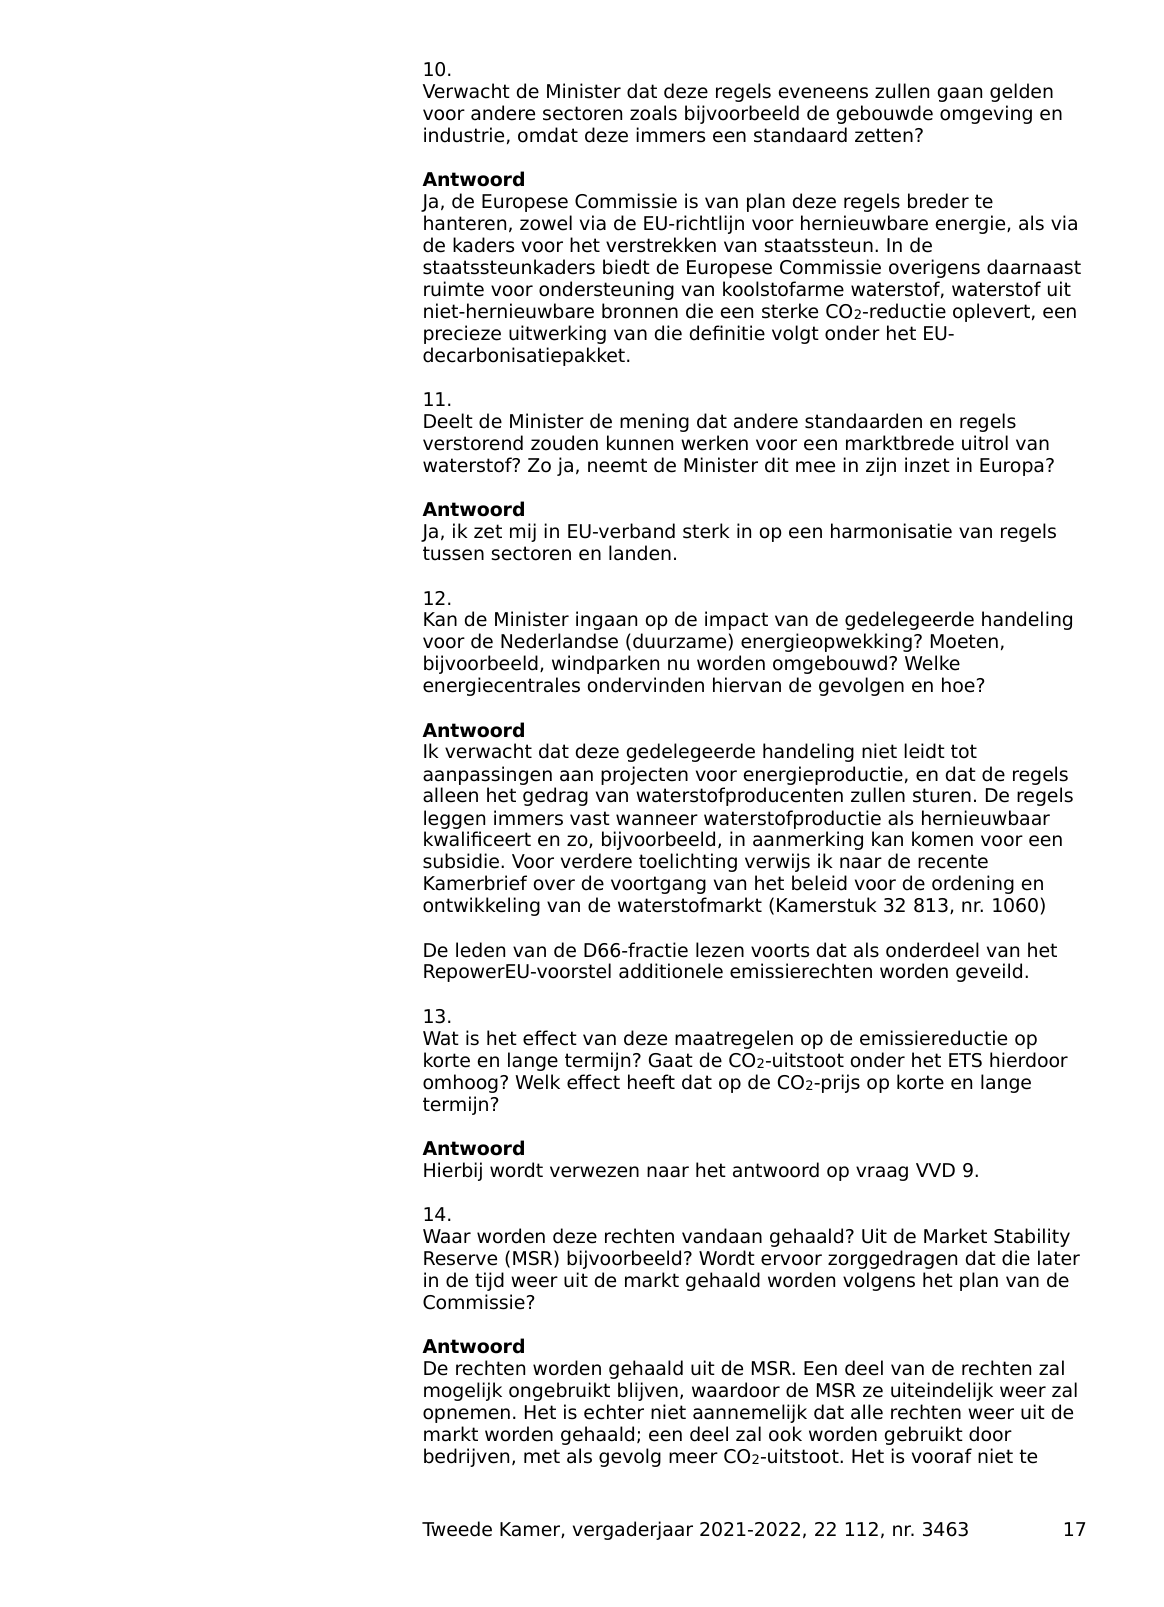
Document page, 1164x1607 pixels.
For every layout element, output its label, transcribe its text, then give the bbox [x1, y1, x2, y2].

text De rechten worden gehaald uit de MSR. Een deel van de rechten zal mogelijk ongebruikt blijven, waardoor de MSR ze uiteindelijk weer zal opnemen. Het is echter niet aannemelijk dat alle rechten weer uit de markt worden gehaald; een deel zal ook worden gebruikt door bedrijven, met als gevolg meer CO2-uitstoot. Het is vooraf niet te [422, 1358, 1087, 1468]
text Antwoord [422, 1336, 1087, 1358]
text Antwoord [422, 499, 1087, 521]
text 12. [422, 587, 1087, 609]
text De leden van de D66-fractie lezen voorts dat als onderdeel van het RepowerEU-voorstel additionele emissierechten worden geveild. [422, 939, 1087, 983]
text Antwoord [422, 719, 1087, 741]
text 10. [422, 59, 1087, 81]
text Ik verwacht dat deze gedelegeerde handeling niet leidt tot aanpassingen aan projecten voor energieproductie, en dat de regels alleen het gedrag van waterstofproducenten zullen sturen. De regels leggen immers vast wanneer waterstofproductie als hernieuwbaar kwalificeert en zo, bijvoorbeeld, in aanmerking kan komen voor een subsidie. Voor verdere toelichting verwijs ik naar de recente Kamerbrief over de voortgang van het beleid voor de ordening en ontwikkeling van de waterstofmarkt (Kamerstuk 32 813, nr. 1060) [422, 741, 1087, 917]
text Kan de Minister ingaan op de impact van de gedelegeerde handeling voor de Nederlandse (duurzame) energieopwekking? Moeten, bijvoorbeeld, windparken nu worden omgebouwd? Welke energiecentrales ondervinden hiervan de gevolgen en hoe? [422, 609, 1087, 697]
text 11. [422, 389, 1087, 411]
text Hierbij wordt verwezen naar het antwoord op vraag VVD 9. [422, 1160, 1087, 1182]
text Ja, ik zet mij in EU-verband sterk in op een harmonisatie van regels tussen sectoren en landen. [422, 521, 1087, 565]
text Deelt de Minister de mening dat andere standaarden en regels verstorend zouden kunnen werken voor een marktbrede uitrol van waterstof? Zo ja, neemt de Minister dit mee in zijn inzet in Europa? [422, 411, 1087, 477]
text 14. [422, 1204, 1087, 1226]
text Wat is het effect van deze maatregelen op de emissiereductie op korte en lange termijn? Gaat de CO2-uitstoot onder het ETS hierdoor omhoog? Welk effect heeft dat op de CO2-prijs op korte en lange termijn? [422, 1028, 1087, 1116]
text Antwoord [422, 169, 1087, 191]
text Ja, de Europese Commissie is van plan deze regels breder te hanteren, zowel via de EU-richtlijn voor hernieuwbare energie, als via de kaders voor het verstrekken van staatssteun. In de staatssteunkaders biedt de Europese Commissie overigens daarnaast ruimte voor ondersteuning van koolstofarme waterstof, waterstof uit niet-hernieuwbare bronnen die een sterke CO2-reductie oplevert, een precieze uitwerking van die definitie volgt onder het EU-decarbonisatiepakket. [422, 191, 1087, 367]
text Antwoord [422, 1138, 1087, 1160]
text Waar worden deze rechten vandaan gehaald? Uit de Market Stability Reserve (MSR) bijvoorbeeld? Wordt ervoor zorggedragen dat die later in de tijd weer uit de markt gehaald worden volgens het plan van de Commissie? [422, 1226, 1087, 1314]
text 13. [422, 1006, 1087, 1028]
text Verwacht de Minister dat deze regels eveneens zullen gaan gelden voor andere sectoren zoals bijvoorbeeld de gebouwde omgeving en industrie, omdat deze immers een standaard zetten? [422, 81, 1087, 147]
